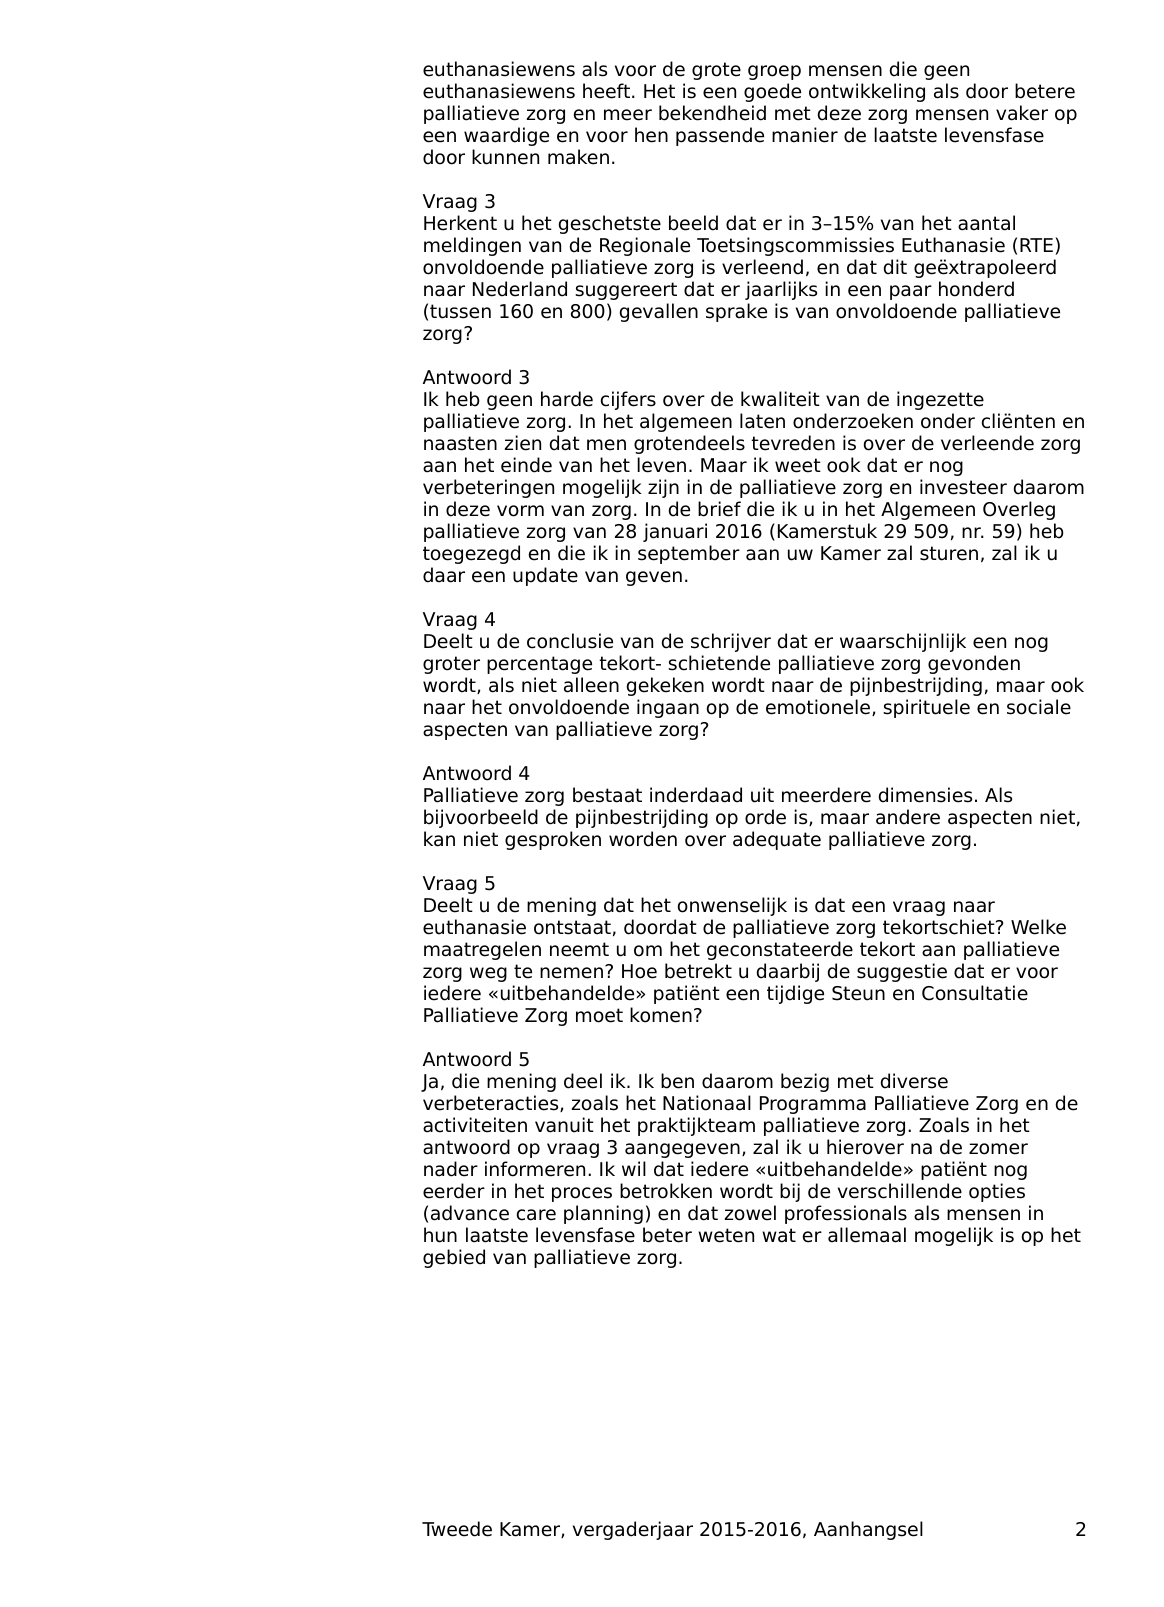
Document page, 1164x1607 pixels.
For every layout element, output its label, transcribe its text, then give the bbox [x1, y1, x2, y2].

text Ik heb geen harde cijfers over de kwaliteit van de ingezette palliatieve zorg. In het algemeen laten onderzoeken onder cliënten en naasten zien dat men grotendeels tevreden is over de verleende zorg aan het einde van het leven. Maar ik weet ook dat er nog verbeteringen mogelijk zijn in de palliatieve zorg en investeer daarom in deze vorm van zorg. In de brief die ik u in het Algemeen Overleg palliatieve zorg van 28 januari 2016 (Kamerstuk 29 509, nr. 59) heb toegezegd en die ik in september aan uw Kamer zal sturen, zal ik u daar een update van geven. [422, 389, 1087, 587]
text Antwoord 5 [422, 1049, 1087, 1071]
text Ja, die mening deel ik. Ik ben daarom bezig met diverse verbeteracties, zoals het Nationaal Programma Palliatieve Zorg en de activiteiten vanuit het praktijkteam palliatieve zorg. Zoals in het antwoord op vraag 3 aangegeven, zal ik u hierover na de zomer nader informeren. Ik wil dat iedere «uitbehandelde» patiënt nog eerder in het proces betrokken wordt bij de verschillende opties (advance care planning) en dat zowel professionals als mensen in hun laatste levensfase beter weten wat er allemaal mogelijk is op het gebied van palliatieve zorg. [422, 1071, 1087, 1269]
text Vraag 3 [422, 191, 1087, 213]
text Vraag 5 [422, 873, 1087, 895]
text Antwoord 3 [422, 367, 1087, 389]
text euthanasiewens als voor de grote groep mensen die geen euthanasiewens heeft. Het is een goede ontwikkeling als door betere palliatieve zorg en meer bekendheid met deze zorg mensen vaker op een waardige en voor hen passende manier de laatste levensfase door kunnen maken. [422, 59, 1087, 169]
text Deelt u de conclusie van de schrijver dat er waarschijnlijk een nog groter percentage tekort- schietende palliatieve zorg gevonden wordt, als niet alleen gekeken wordt naar de pijnbestrijding, maar ook naar het onvoldoende ingaan op de emotionele, spirituele en sociale aspecten van palliatieve zorg? [422, 631, 1087, 741]
text Herkent u het geschetste beeld dat er in 3–15% van het aantal meldingen van de Regionale Toetsingscommissies Euthanasie (RTE) onvoldoende palliatieve zorg is verleend, en dat dit geëxtrapoleerd naar Nederland suggereert dat er jaarlijks in een paar honderd (tussen 160 en 800) gevallen sprake is van onvoldoende palliatieve zorg? [422, 213, 1087, 345]
text Antwoord 4 [422, 763, 1087, 785]
text Palliatieve zorg bestaat inderdaad uit meerdere dimensies. Als bijvoorbeeld de pijnbestrijding op orde is, maar andere aspecten niet, kan niet gesproken worden over adequate palliatieve zorg. [422, 785, 1087, 851]
text Deelt u de mening dat het onwenselijk is dat een vraag naar euthanasie ontstaat, doordat de palliatieve zorg tekortschiet? Welke maatregelen neemt u om het geconstateerde tekort aan palliatieve zorg weg te nemen? Hoe betrekt u daarbij de suggestie dat er voor iedere «uitbehandelde» patiënt een tijdige Steun en Consultatie Palliatieve Zorg moet komen? [422, 895, 1087, 1027]
text Vraag 4 [422, 609, 1087, 631]
